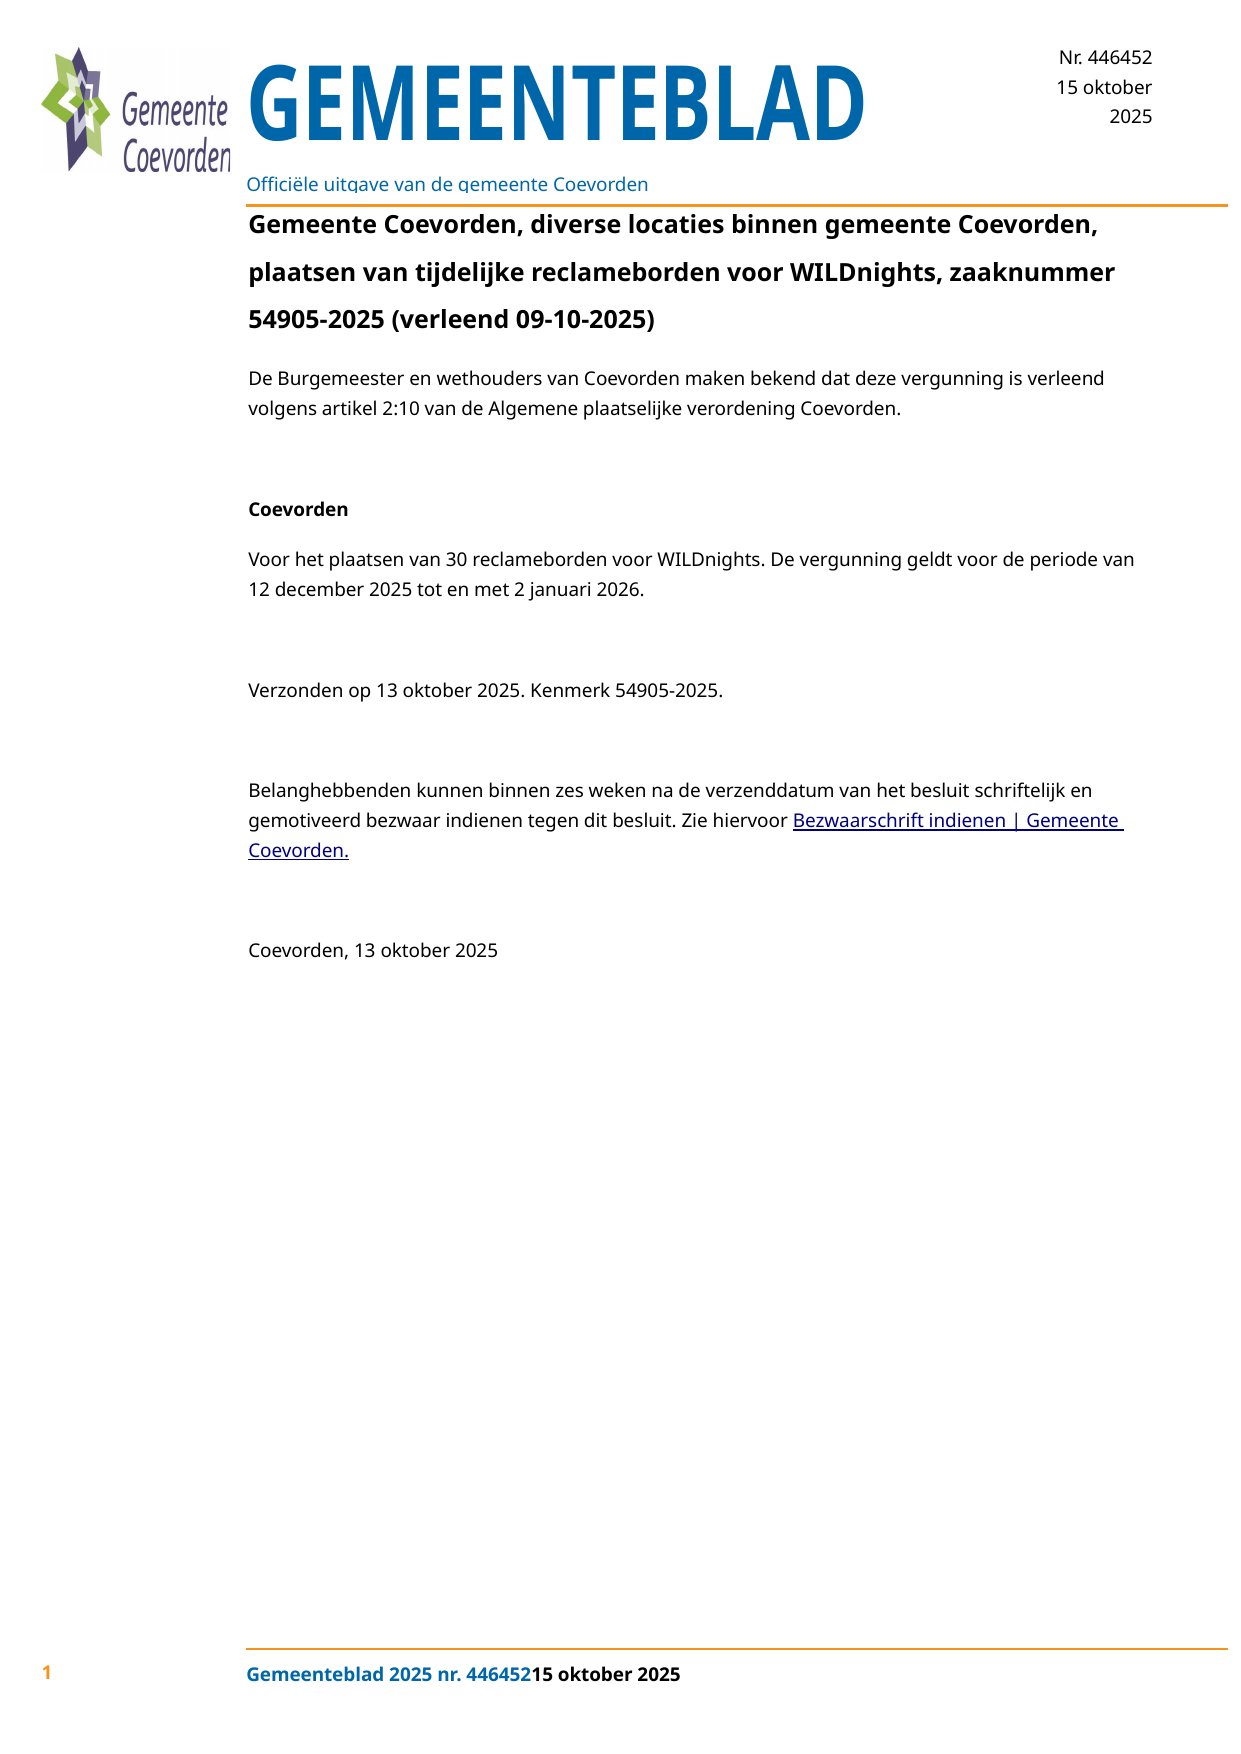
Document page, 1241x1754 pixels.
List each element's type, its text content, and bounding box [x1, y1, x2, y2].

text Verzonden op 13 oktober 2025. Kenmerk 54905-2025. [248, 677, 1152, 702]
text Voor het plaatsen van 30 reclameborden voor WILDnights. De vergunning geldt voor de periode van 12 december 2025 tot en met 2 januari 2026. [248, 546, 1152, 602]
text Coevorden [248, 496, 1152, 522]
text De Burgemeester en wethouders van Coevorden maken bekend dat deze vergunning is verleend volgens artikel 2:10 van de Algemene plaatselijke verordening Coevorden. [248, 366, 1152, 421]
text Gemeente Coevorden, diverse locaties binnen gemeente Coevorden, plaatsen van tijdelijke reclameborden voor WILDnights, zaaknummer 54905-2025 (verleend 09-10-2025) [248, 207, 1152, 336]
text Belanghebbenden kunnen binnen zes weken na de verzenddatum van het besluit schriftelijk en gemotiveerd bezwaar indienen tegen dit besluit. Zie hiervoor Bezwaarschrift indienen | Gemeente Coevorden. [248, 778, 1152, 862]
picture [41, 47, 231, 172]
text Coevorden, 13 oktober 2025 [248, 938, 1152, 963]
